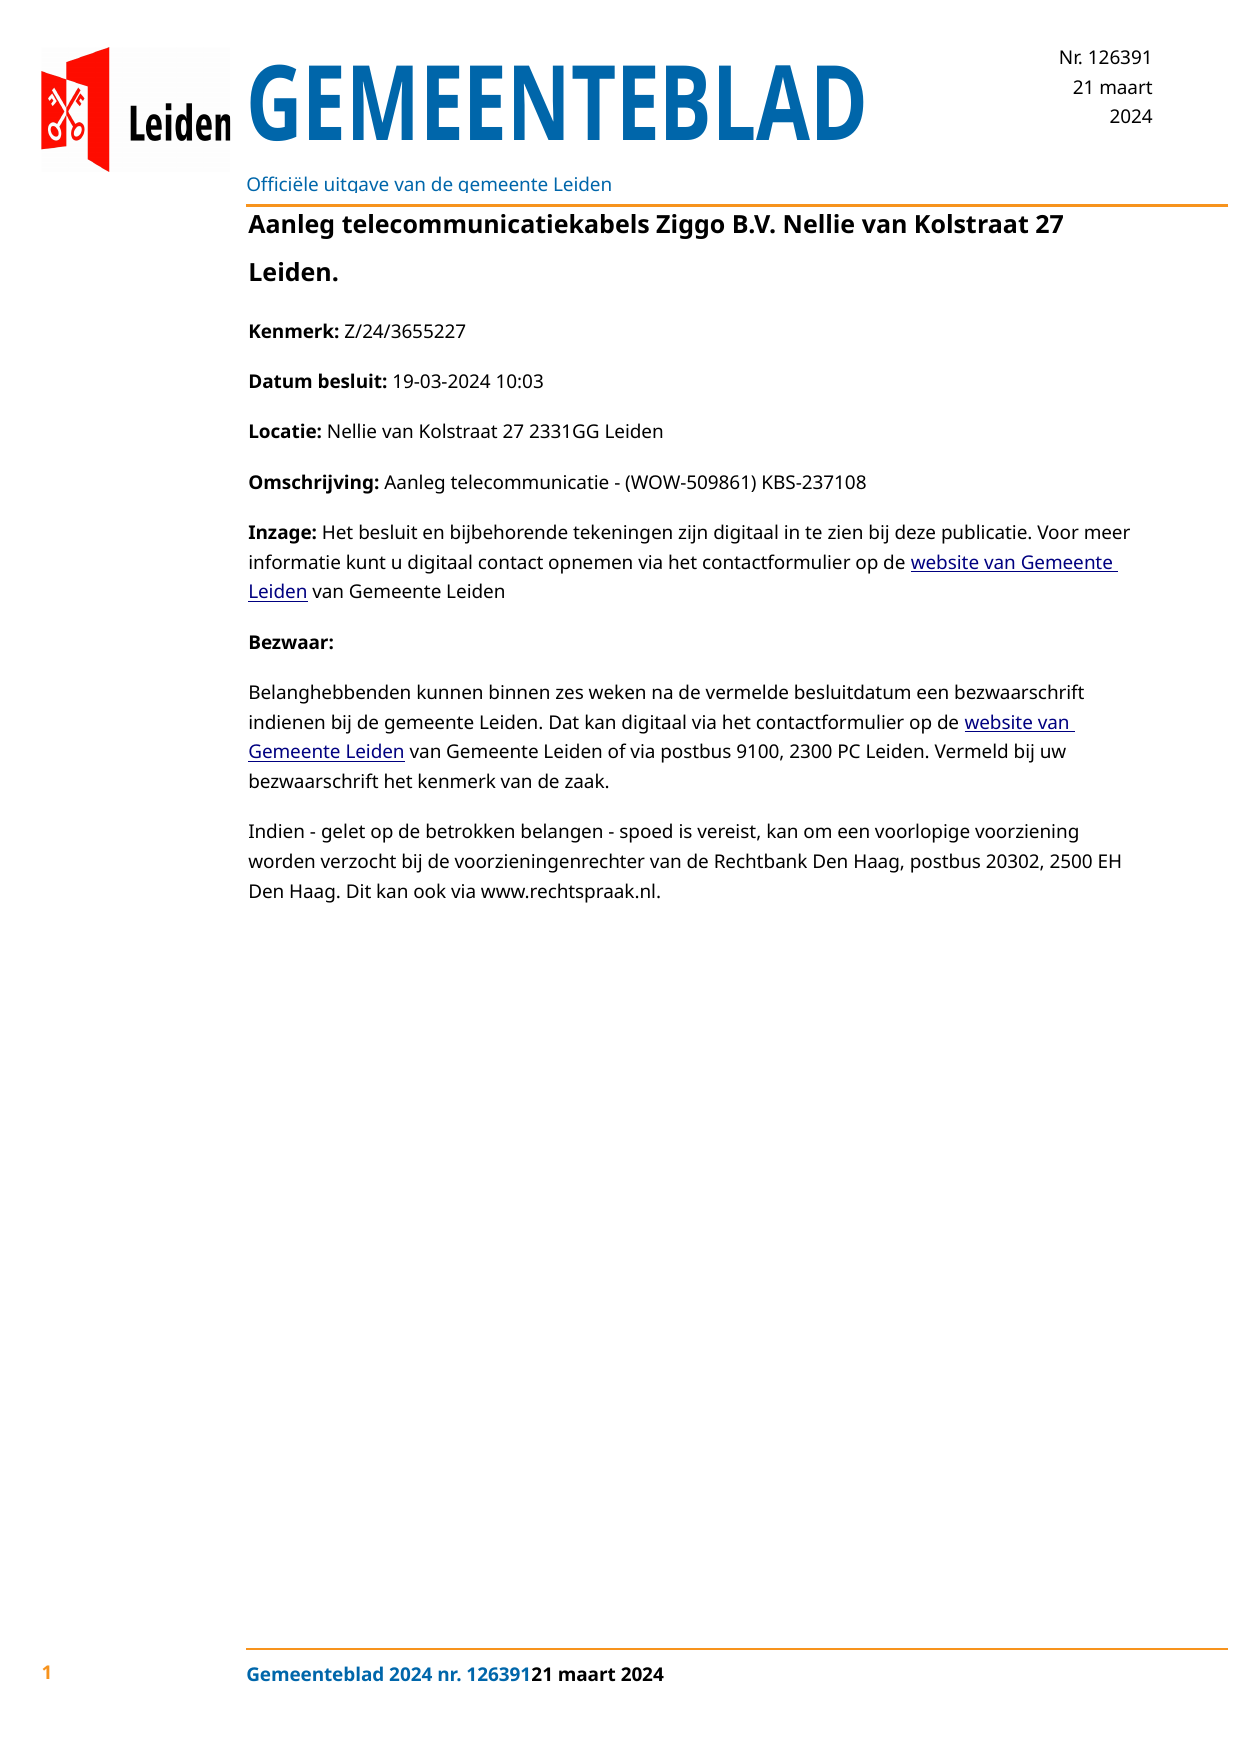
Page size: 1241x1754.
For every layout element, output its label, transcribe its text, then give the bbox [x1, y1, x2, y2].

text Aanleg telecommunicatiekabels Ziggo B.V. Nellie van Kolstraat 27 Leiden. [248, 207, 1152, 288]
text Kenmerk: Z/24/3655227 [248, 318, 1152, 344]
text Datum besluit: 19-03-2024 10:03 [248, 368, 1152, 394]
picture [41, 47, 231, 172]
text Inzage: Het besluit en bijbehorende tekeningen zijn digitaal in te zien bij deze publicatie. Voor meer informatie kunt u digitaal contact opnemen via het contactformulier op de website van Gemeente Leiden van Gemeente Leiden [248, 519, 1152, 604]
text Omschrijving: Aanleg telecommunicatie - (WOW-509861) KBS-237108 [248, 469, 1152, 495]
text Belanghebbenden kunnen binnen zes weken na de vermelde besluitdatum een bezwaarschrift indienen bij de gemeente Leiden. Dat kan digitaal via het contactformulier op de website van Gemeente Leiden van Gemeente Leiden of via postbus 9100, 2300 PC Leiden. Vermeld bij uw bezwaarschrift het kenmerk van de zaak. [248, 679, 1152, 794]
text Locatie: Nellie van Kolstraat 27 2331GG Leiden [248, 419, 1152, 444]
text Indien - gelet op de betrokken belangen - spoed is vereist, kan om een voorlopige voorziening worden verzocht bij de voorzieningenrechter van de Rechtbank Den Haag, postbus 20302, 2500 EH Den Haag. Dit kan ook via www.rechtspraak.nl. [248, 819, 1152, 904]
text Bezwaar: [248, 629, 1152, 655]
